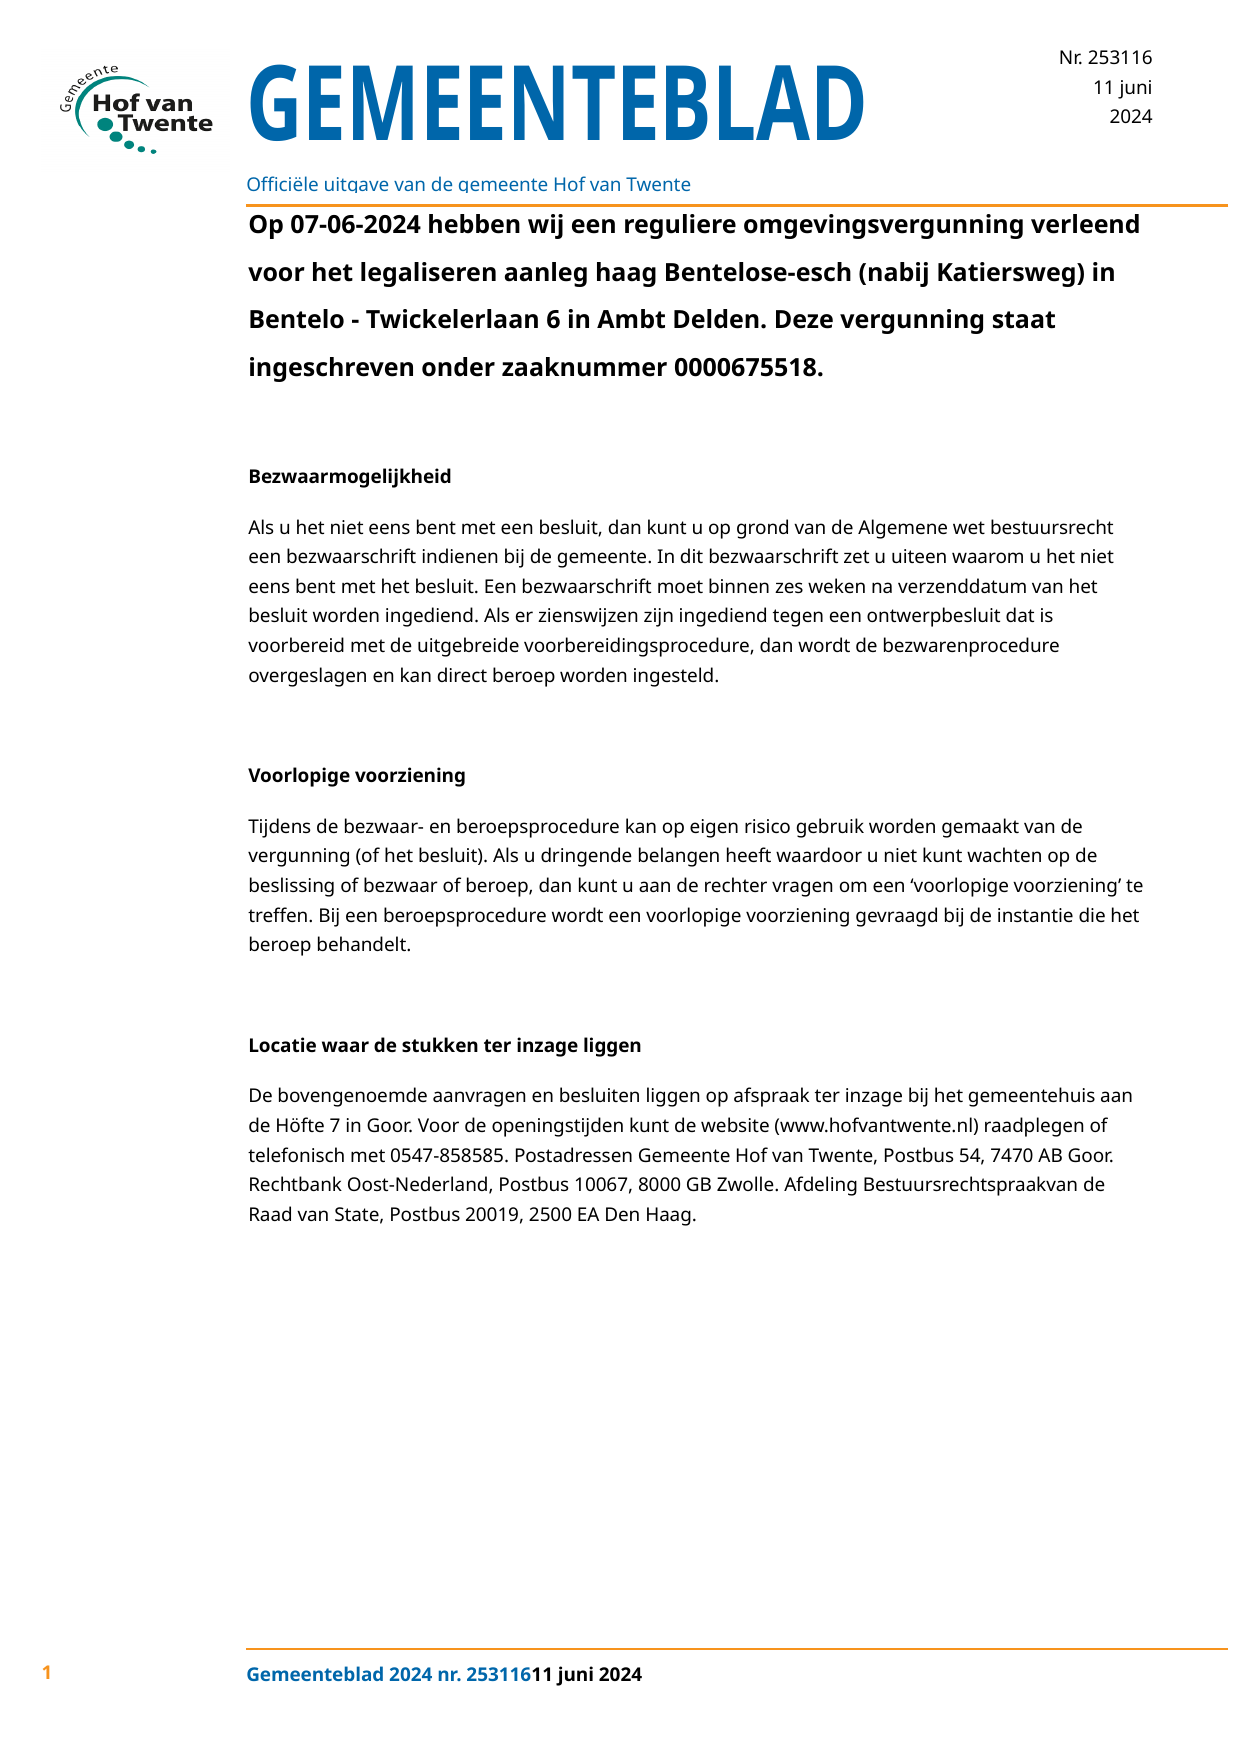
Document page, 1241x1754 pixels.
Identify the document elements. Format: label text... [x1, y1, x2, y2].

picture [41, 47, 231, 172]
text Tijdens de bezwaar- en beroepsprocedure kan op eigen risico gebruik worden gemaakt van de vergunning (of het besluit). Als u dringende belangen heeft waardoor u niet kunt wachten op de beslissing of bezwaar of beroep, dan kunt u aan de rechter vragen om een ‘voorlopige voorziening’ te treffen. Bij een beroepsprocedure wordt een voorlopige voorziening gevraagd bij de instantie die het beroep behandelt. [248, 813, 1152, 957]
text Bezwaarmogelijkheid [248, 463, 1152, 489]
text Als u het niet eens bent met een besluit, dan kunt u op grond van de Algemene wet bestuursrecht een bezwaarschrift indienen bij de gemeente. In dit bezwaarschrift zet u uiteen waarom u het niet eens bent met het besluit. Een bezwaarschrift moet binnen zes weken na verzenddatum van het besluit worden ingediend. Als er zienswijzen zijn ingediend tegen een ontwerpbesluit dat is voorbereid met de uitgebreide voorbereidingsprocedure, dan wordt de bezwarenprocedure overgeslagen en kan direct beroep worden ingesteld. [248, 514, 1152, 688]
text Locatie waar de stukken ter inzage liggen [248, 1032, 1152, 1058]
text Op 07-06-2024 hebben wij een reguliere omgevingsvergunning verleend voor het legaliseren aanleg haag Bentelose-esch (nabij Katiersweg) in Bentelo - Twickelerlaan 6 in Ambt Delden. Deze vergunning staat ingeschreven onder zaaknummer 0000675518. [248, 207, 1152, 384]
text Voorlopige voorziening [248, 763, 1152, 788]
text De bovengenoemde aanvragen en besluiten liggen op afspraak ter inzage bij het gemeentehuis aan de Höfte 7 in Goor. Voor de openingstijden kunt de website (www.hofvantwente.nl) raadplegen of telefonisch met 0547-858585. Postadressen Gemeente Hof van Twente, Postbus 54, 7470 AB Goor. Rechtbank Oost-Nederland, Postbus 10067, 8000 GB Zwolle. Afdeling Bestuursrechtspraakvan de Raad van State, Postbus 20019, 2500 EA Den Haag. [248, 1083, 1152, 1227]
